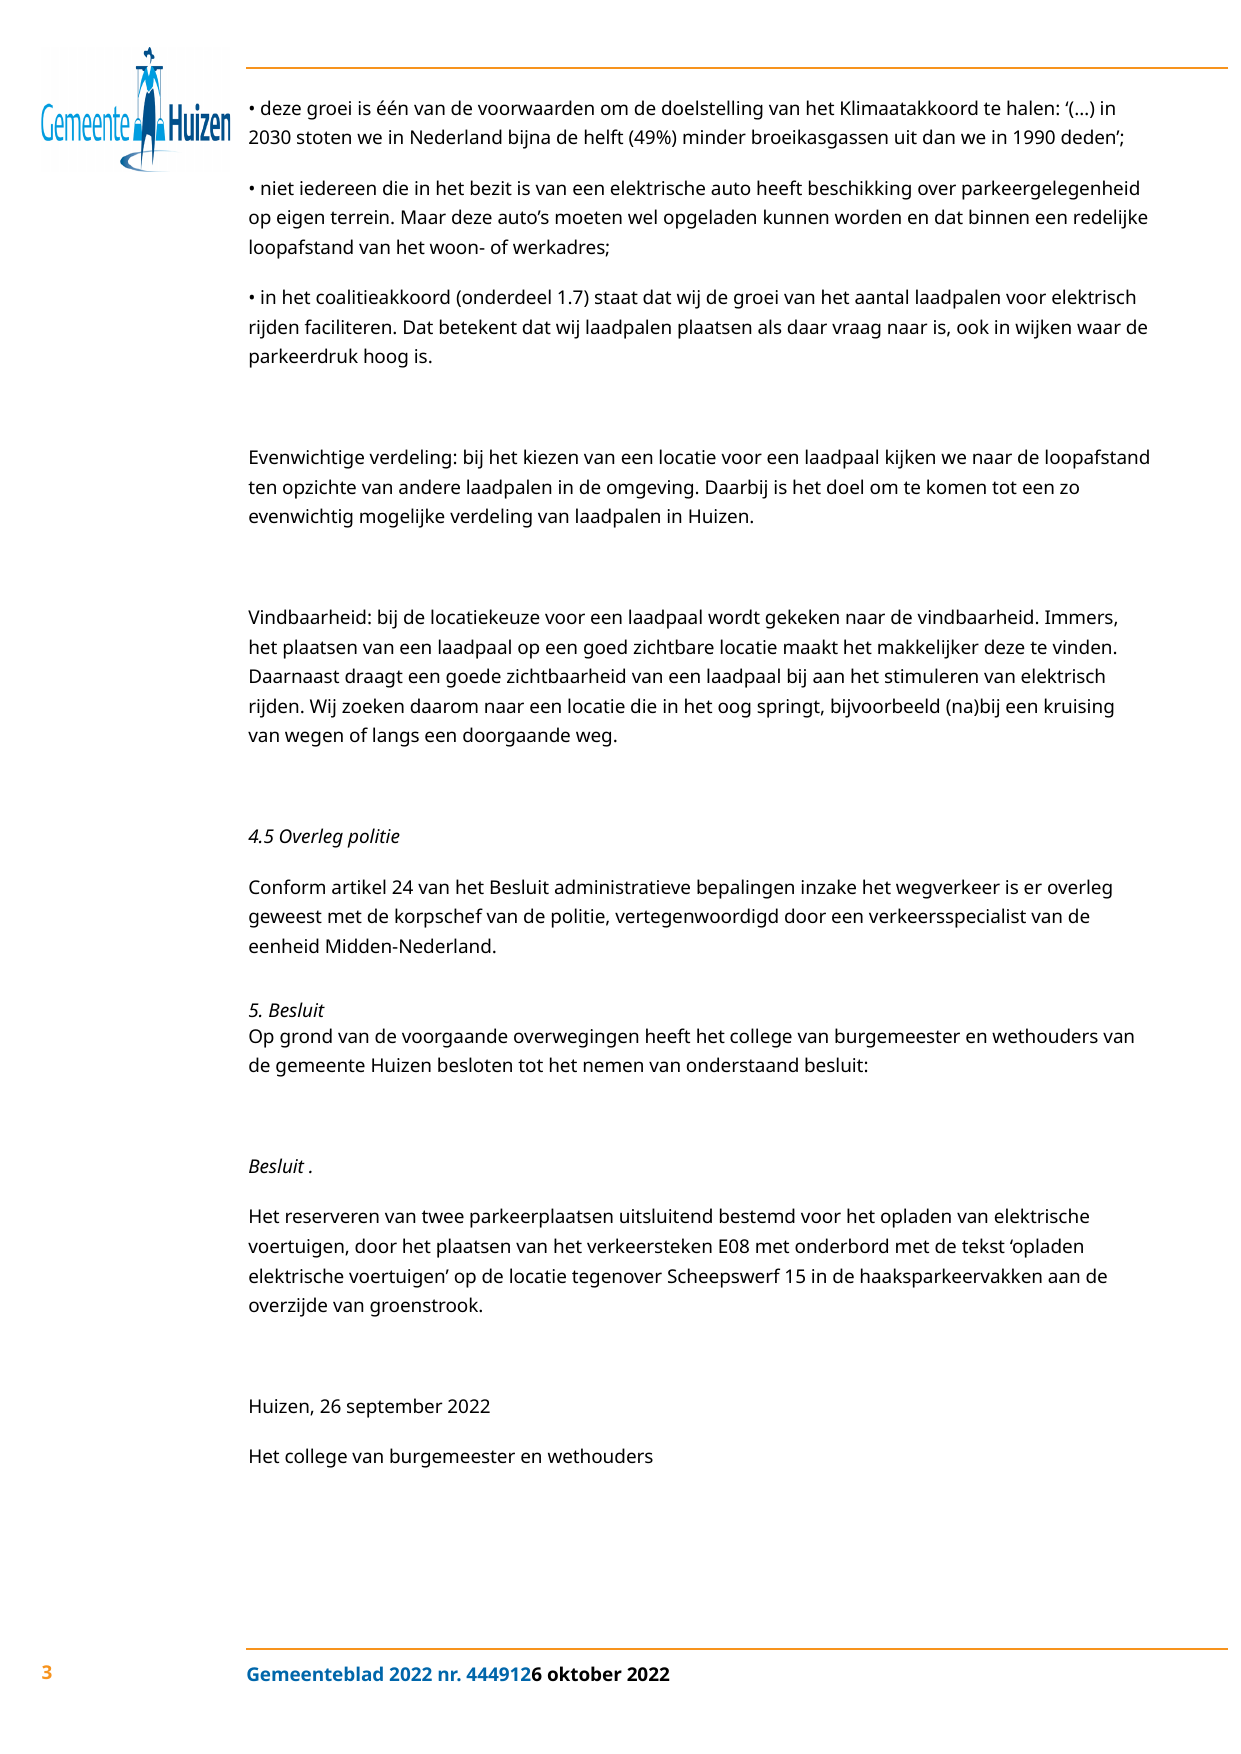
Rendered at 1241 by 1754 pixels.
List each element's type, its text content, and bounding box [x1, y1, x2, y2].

text Huizen, 26 september 2022 [248, 1393, 1152, 1419]
text Het reserveren van twee parkeerplaatsen uitsluitend bestemd voor het opladen van elektrische voertuigen, door het plaatsen van het verkeersteken E08 met onderbord met de tekst ‘opladen elektrische voertuigen’ op de locatie tegenover Scheepswerf 15 in de haaksparkeervakken aan de overzijde van groenstrook. [248, 1204, 1152, 1318]
text Vindbaarheid: bij de locatiekeuze voor een laadpaal wordt gekeken naar de vindbaarheid. Immers, het plaatsen van een laadpaal op een goed zichtbare locatie maakt het makkelijker deze te vinden. Daarnaast draagt een goede zichtbaarheid van een laadpaal bij aan het stimuleren van elektrisch rijden. Wij zoeken daarom naar een locatie die in het oog springt, bijvoorbeeld (na)bij een kruising van wegen of langs een doorgaande weg. [248, 604, 1152, 748]
text • niet iedereen die in het bezit is van een elektrische auto heeft beschikking over parkeergelegenheid op eigen terrein. Maar deze auto’s moeten wel opgeladen kunnen worden en dat binnen een redelijke loopafstand van het woon- of werkadres; [248, 175, 1152, 260]
text Evenwichtige verdeling: bij het kiezen van een locatie voor een laadpaal kijken we naar de loopafstand ten opzichte van andere laadpalen in de omgeving. Daarbij is het doel om te komen tot een zo evenwichtig mogelijke verdeling van laadpalen in Huizen. [248, 444, 1152, 529]
text Conform artikel 24 van het Besluit administratieve bepalingen inzake het wegverkeer is er overleg geweest met de korpschef van de politie, vertegenwoordigd door een verkeersspecialist van de eenheid Midden-Nederland. [248, 874, 1152, 959]
text • in het coalitieakkoord (onderdeel 1.7) staat dat wij de groei van het aantal laadpalen voor elektrisch rijden faciliteren. Dat betekent dat wij laadpalen plaatsen als daar vraag naar is, ook in wijken waar de parkeerdruk hoog is. [248, 284, 1152, 369]
text 4.5 Overleg politie [248, 823, 1152, 849]
text 5. Besluit [248, 997, 1152, 1023]
text Op grond van de voorgaande overwegingen heeft het college van burgemeester en wethouders van de gemeente Huizen besloten tot het nemen van onderstaand besluit: [248, 1023, 1152, 1078]
text Het college van burgemeester en wethouders [248, 1444, 1152, 1469]
text • deze groei is één van de voorwaarden om de doelstelling van het Klimaatakkoord te halen: ‘(…) in 2030 stoten we in Nederland bijna de helft (49%) minder broeikasgassen uit dan we in 1990 deden’; [248, 95, 1152, 150]
picture [41, 47, 231, 172]
text Besluit . [248, 1153, 1152, 1179]
